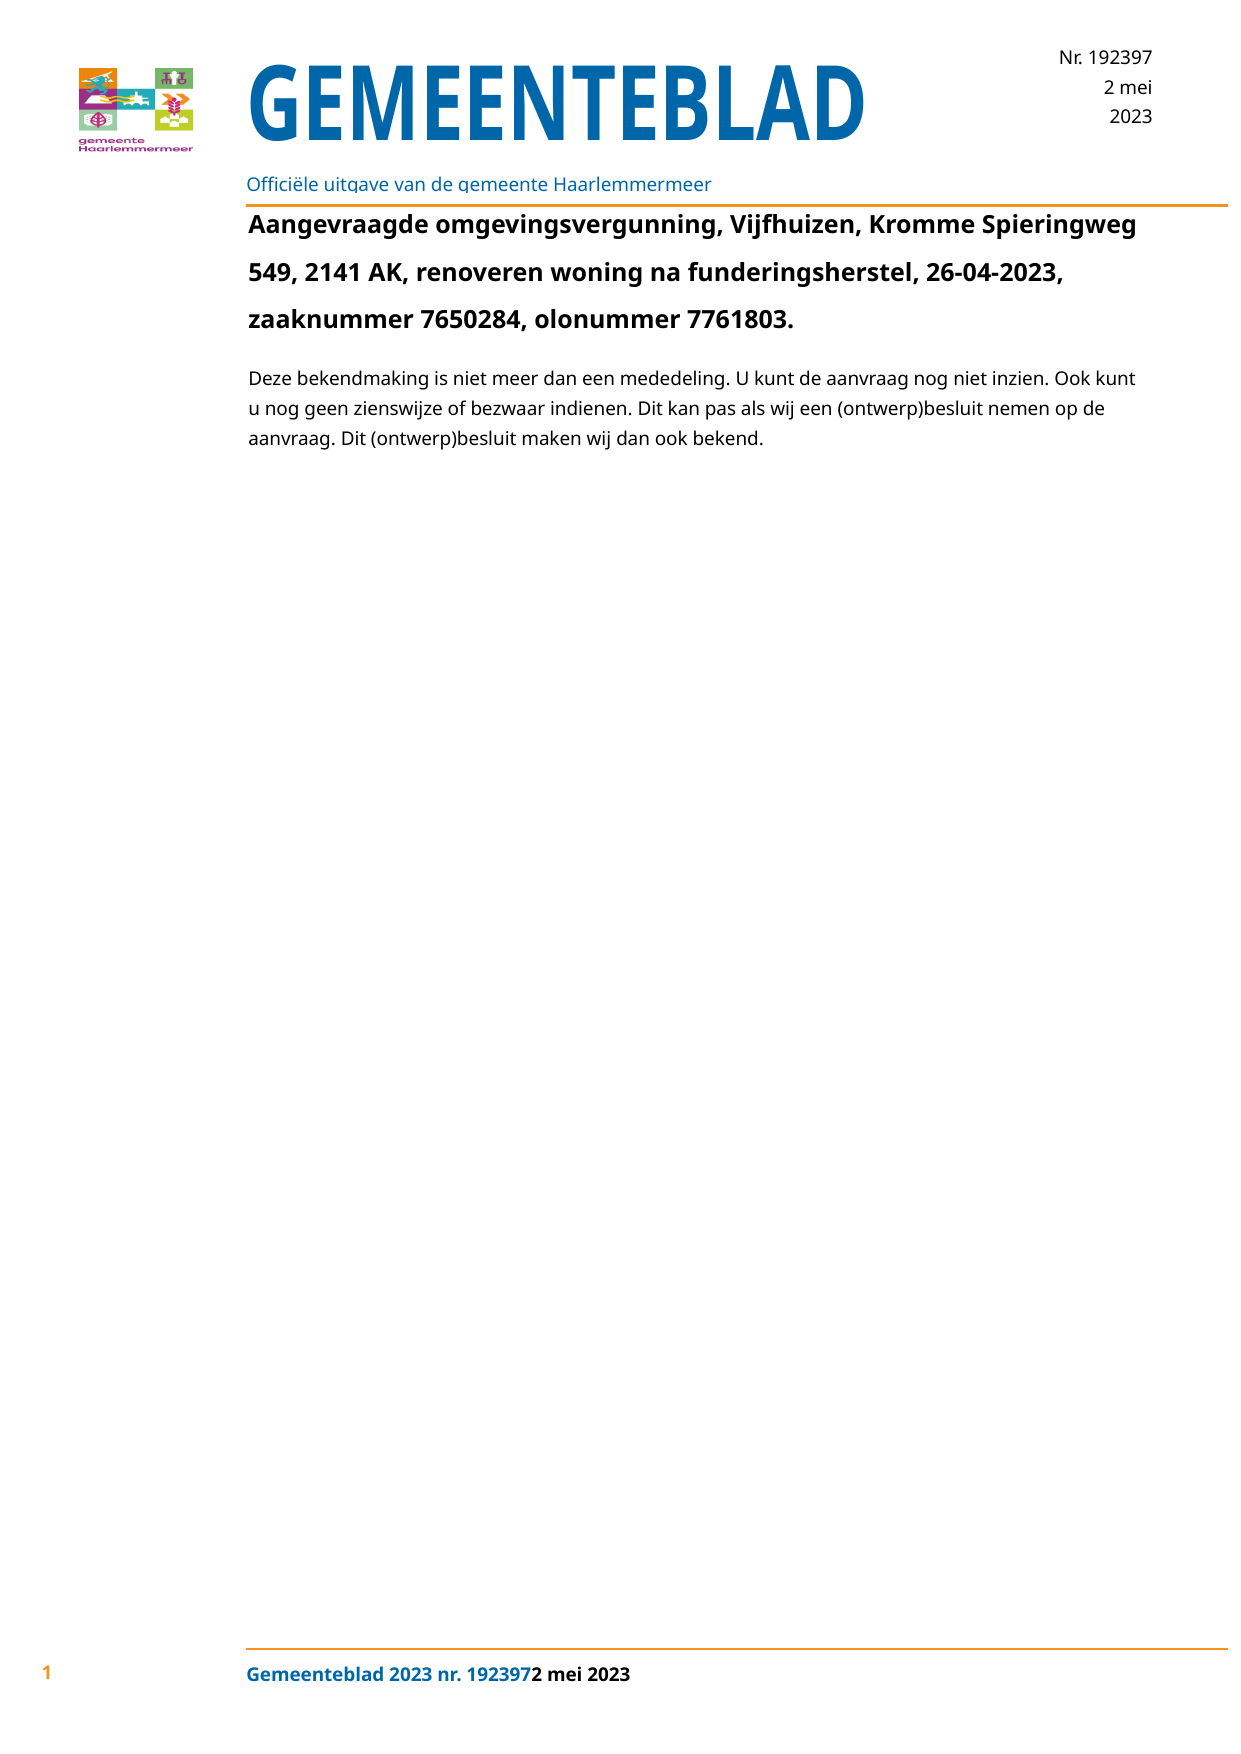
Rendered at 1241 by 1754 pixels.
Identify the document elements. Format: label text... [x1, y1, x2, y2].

text Aangevraagde omgevingsvergunning, Vijfhuizen, Kromme Spieringweg 549, 2141 AK, renoveren woning na funderingsherstel, 26-04-2023, zaaknummer 7650284, olonummer 7761803. [248, 207, 1152, 336]
text Deze bekendmaking is niet meer dan een mededeling. U kunt de aanvraag nog niet inzien. Ook kunt u nog geen zienswijze of bezwaar indienen. Dit kan pas als wij een (ontwerp)besluit nemen op de aanvraag. Dit (ontwerp)besluit maken wij dan ook bekend. [248, 366, 1152, 450]
picture [41, 47, 231, 172]
